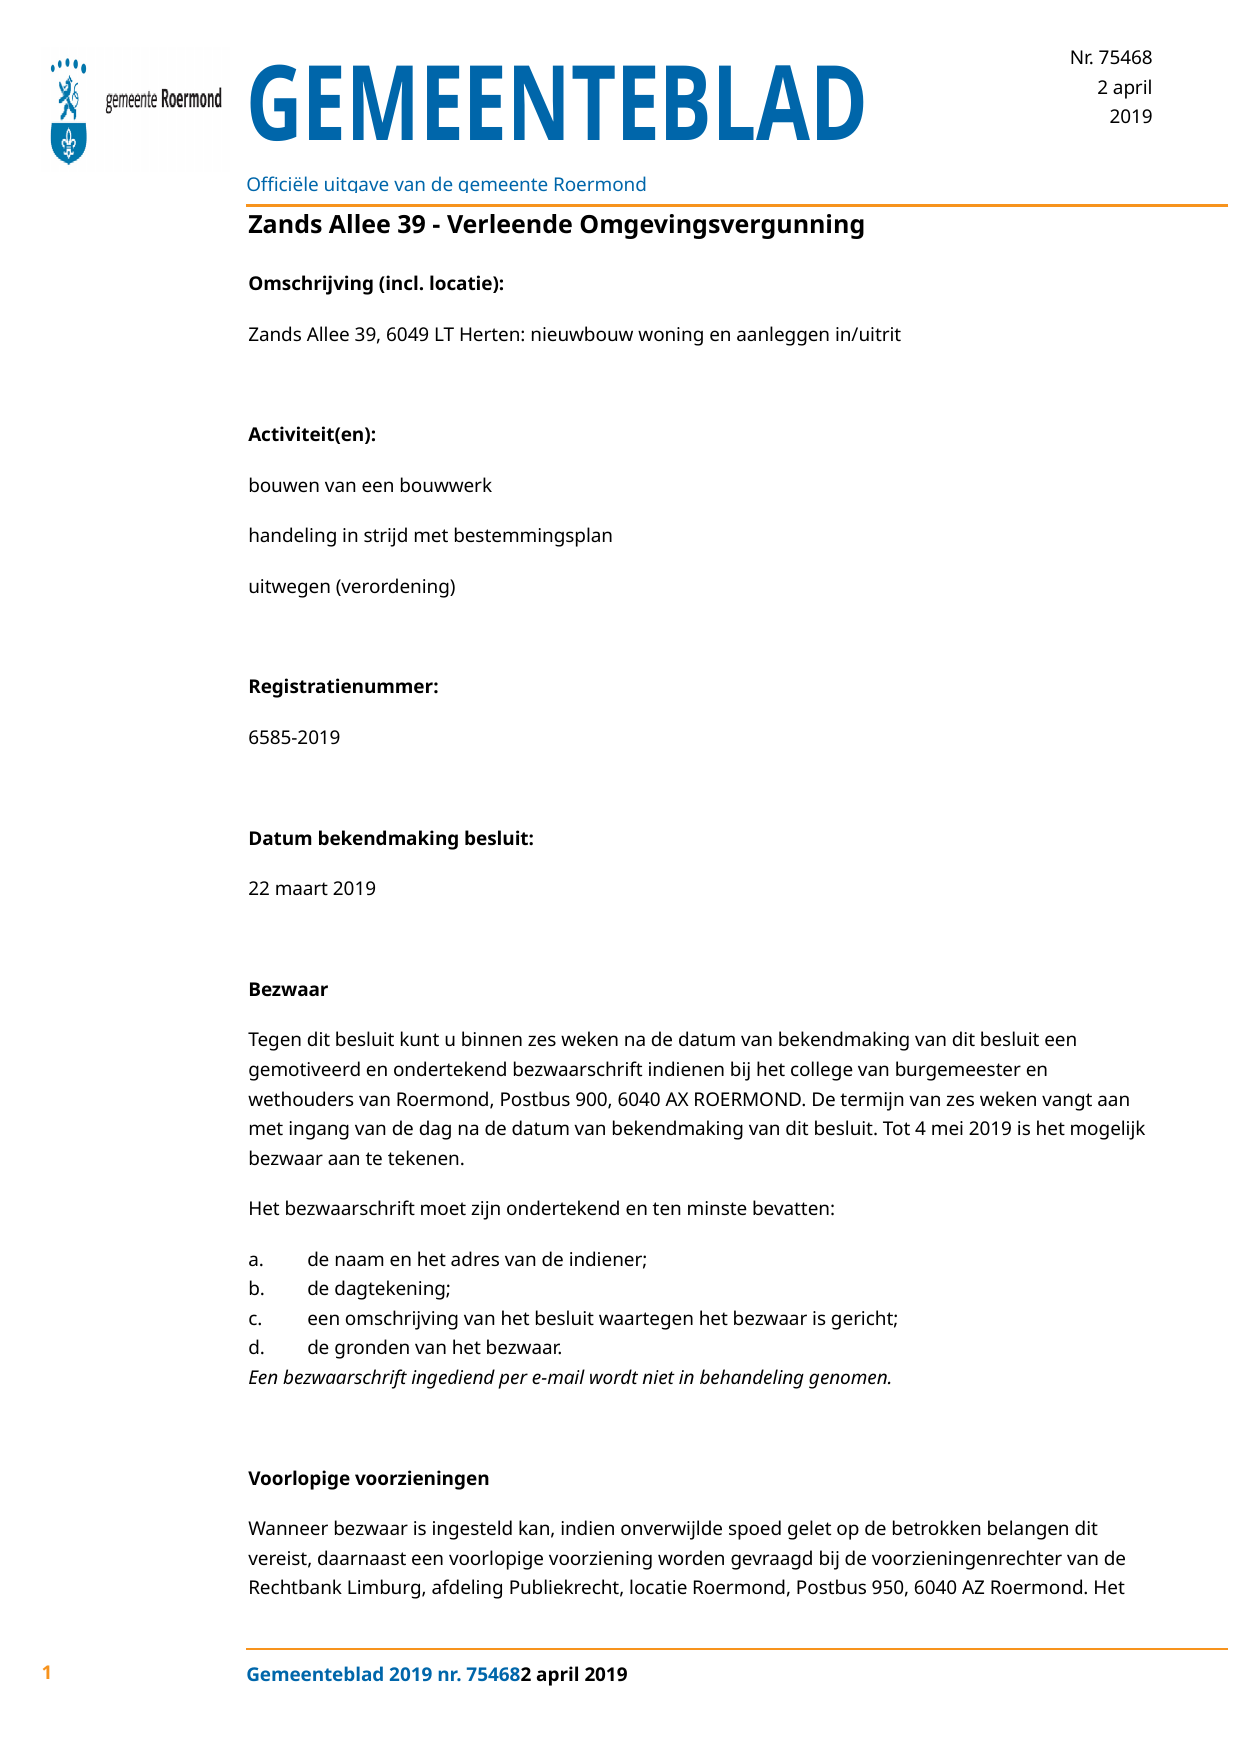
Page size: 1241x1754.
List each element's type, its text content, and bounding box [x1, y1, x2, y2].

text Activiteit(en): [248, 422, 1152, 447]
text Voorlopige voorzieningen [248, 1465, 1152, 1491]
text bouwen van een bouwwerk [248, 472, 1152, 498]
list de naam en het adres van de indiener; [248, 1246, 1152, 1271]
text Het bezwaarschrift moet zijn ondertekend en ten minste bevatten: [248, 1195, 1152, 1221]
text Wanneer bezwaar is ingesteld kan, indien onverwijlde spoed gelet op de betrokken belangen dit vereist, daarnaast een voorlopige voorziening worden gevraagd bij de voorzieningenrechter van de Rechtbank Limburg, afdeling Publiekrecht, locatie Roermond, Postbus 950, 6040 AZ Roermond. Het [248, 1515, 1152, 1600]
text Zands Allee 39 - Verleende Omgevingsvergunning [248, 207, 1152, 241]
text uitwegen (verordening) [248, 573, 1152, 598]
text Zands Allee 39, 6049 LT Herten: nieuwbouw woning en aanleggen in/uitrit [248, 321, 1152, 346]
text Tegen dit besluit kunt u binnen zes weken na de datum van bekendmaking van dit besluit een gemotiveerd en ondertekend bezwaarschrift indienen bij het college van burgemeester en wethouders van Roermond, Postbus 900, 6040 AX ROERMOND. De termijn van zes weken vangt aan met ingang van de dag na de datum van bekendmaking van dit besluit. Tot 4 mei 2019 is het mogelijk bezwaar aan te tekenen. [248, 1027, 1152, 1171]
text Datum bekendmaking besluit: [248, 825, 1152, 851]
list een omschrijving van het besluit waartegen het bezwaar is gericht; [248, 1305, 1152, 1331]
text Omschrijving (incl. locatie): [248, 270, 1152, 296]
text handeling in strijd met bestemmingsplan [248, 522, 1152, 548]
list de gronden van het bezwaar. [248, 1334, 1152, 1360]
text Bezwaar [248, 976, 1152, 1002]
text 6585-2019 [248, 724, 1152, 750]
text 22 maart 2019 [248, 875, 1152, 901]
picture [41, 47, 231, 172]
text Een bezwaarschrift ingediend per e-mail wordt niet in behandeling genomen. [248, 1364, 1152, 1390]
list de dagtekening; [248, 1275, 1152, 1301]
text Registratienummer: [248, 674, 1152, 699]
